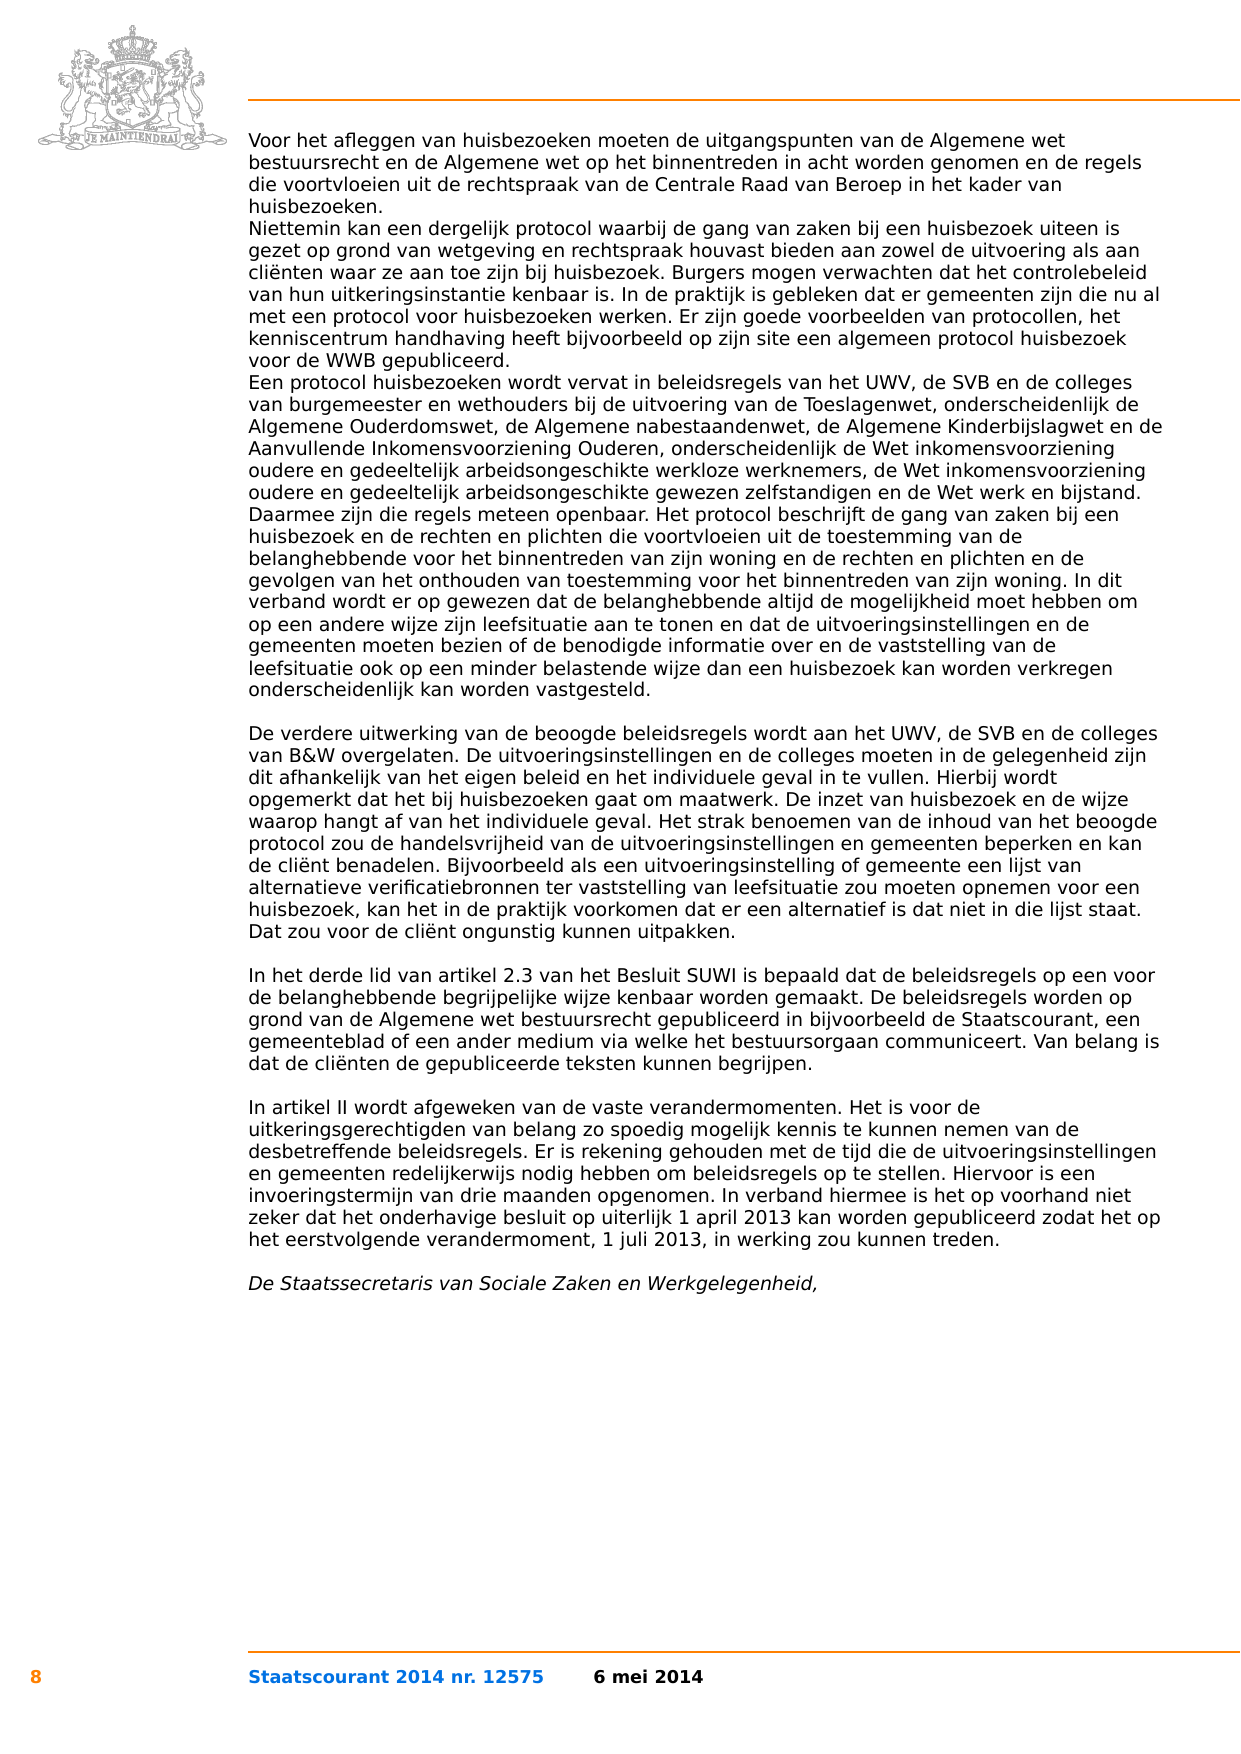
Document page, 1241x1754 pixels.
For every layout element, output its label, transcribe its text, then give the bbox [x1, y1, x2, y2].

picture [38, 25, 227, 150]
text Een protocol huisbezoeken wordt vervat in beleidsregels van het UWV, de SVB en de colleges van burgemeester en wethouders bij de uitvoering van de Toeslagenwet, onderscheidenlijk de Algemene Ouderdomswet, de Algemene nabestaandenwet, de Algemene Kinderbijslagwet en de Aanvullende Inkomensvoorziening Ouderen, onderscheidenlijk de Wet inkomensvoorziening oudere en gedeeltelijk arbeidsongeschikte werkloze werknemers, de Wet inkomensvoorziening oudere en gedeeltelijk arbeidsongeschikte gewezen zelfstandigen en de Wet werk en bijstand. Daarmee zijn die regels meteen openbaar. Het protocol beschrijft de gang van zaken bij een huisbezoek en de rechten en plichten die voortvloeien uit de toestemming van de belanghebbende voor het binnentreden van zijn woning en de rechten en plichten en de gevolgen van het onthouden van toestemming voor het binnentreden van zijn woning. In dit verband wordt er op gewezen dat de belanghebbende altijd de mogelijkheid moet hebben om op een andere wijze zijn leefsituatie aan te tonen en dat de uitvoeringsinstellingen en de gemeenten moeten bezien of de benodigde informatie over en de vaststelling van de leefsituatie ook op een minder belastende wijze dan een huisbezoek kan worden verkregen onderscheidenlijk kan worden vastgesteld. [248, 372, 1163, 701]
text De Staatssecretaris van Sociale Zaken en Werkgelegenheid, [248, 1272, 1163, 1294]
text In het derde lid van artikel 2.3 van het Besluit SUWI is bepaald dat de beleidsregels op een voor de belanghebbende begrijpelijke wijze kenbaar worden gemaakt. De beleidsregels worden op grond van de Algemene wet bestuursrecht gepubliceerd in bijvoorbeeld de Staatscourant, een gemeenteblad of een ander medium via welke het bestuursorgaan communiceert. Van belang is dat de cliënten de gepubliceerde teksten kunnen begrijpen. [248, 965, 1163, 1075]
text De verdere uitwerking van de beoogde beleidsregels wordt aan het UWV, de SVB en de colleges van B&W overgelaten. De uitvoeringsinstellingen en de colleges moeten in de gelegenheid zijn dit afhankelijk van het eigen beleid en het individuele geval in te vullen. Hierbij wordt opgemerkt dat het bij huisbezoeken gaat om maatwerk. De inzet van huisbezoek en de wijze waarop hangt af van het individuele geval. Het strak benoemen van de inhoud van het beoogde protocol zou de handelsvrijheid van de uitvoeringsinstellingen en gemeenten beperken en kan de cliënt benadelen. Bijvoorbeeld als een uitvoeringsinstelling of gemeente een lijst van alternatieve verificatiebronnen ter vaststelling van leefsituatie zou moeten opnemen voor een huisbezoek, kan het in de praktijk voorkomen dat er een alternatief is dat niet in die lijst staat. Dat zou voor de cliënt ongunstig kunnen uitpakken. [248, 723, 1163, 943]
text Niettemin kan een dergelijk protocol waarbij de gang van zaken bij een huisbezoek uiteen is gezet op grond van wetgeving en rechtspraak houvast bieden aan zowel de uitvoering als aan cliënten waar ze aan toe zijn bij huisbezoek. Burgers mogen verwachten dat het controlebeleid van hun uitkeringsinstantie kenbaar is. In de praktijk is gebleken dat er gemeenten zijn die nu al met een protocol voor huisbezoeken werken. Er zijn goede voorbeelden van protocollen, het kenniscentrum handhaving heeft bijvoorbeeld op zijn site een algemeen protocol huisbezoek voor de WWB gepubliceerd. [248, 218, 1163, 372]
text In artikel II wordt afgeweken van de vaste verandermomenten. Het is voor de uitkeringsgerechtigden van belang zo spoedig mogelijk kennis te kunnen nemen van de desbetreffende beleidsregels. Er is rekening gehouden met de tijd die de uitvoeringsinstellingen en gemeenten redelijkerwijs nodig hebben om beleidsregels op te stellen. Hiervoor is een invoeringstermijn van drie maanden opgenomen. In verband hiermee is het op voorhand niet zeker dat het onderhavige besluit op uiterlijk 1 april 2013 kan worden gepubliceerd zodat het op het eerstvolgende verandermoment, 1 juli 2013, in werking zou kunnen treden. [248, 1097, 1163, 1251]
text Voor het afleggen van huisbezoeken moeten de uitgangspunten van de Algemene wet bestuursrecht en de Algemene wet op het binnentreden in acht worden genomen en de regels die voortvloeien uit de rechtspraak van de Centrale Raad van Beroep in het kader van huisbezoeken. [248, 130, 1163, 218]
